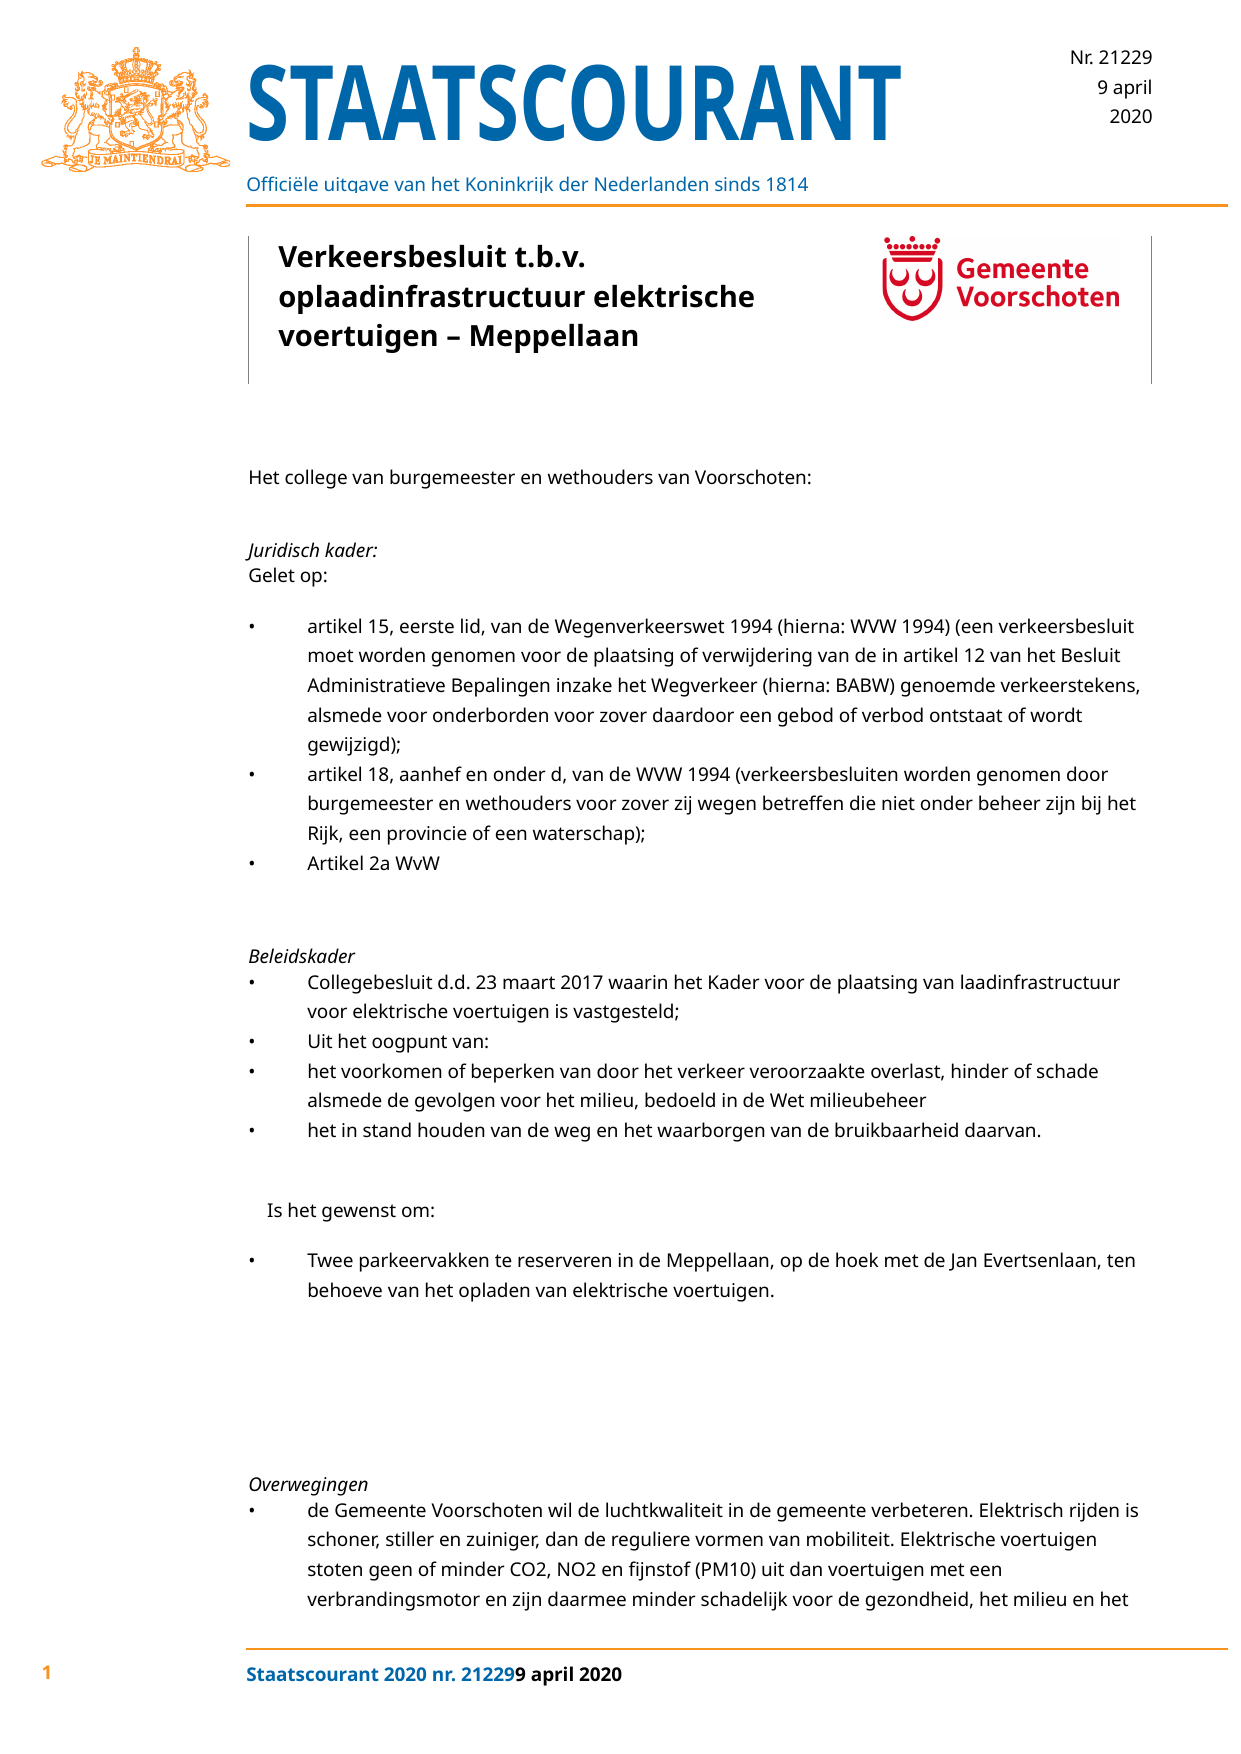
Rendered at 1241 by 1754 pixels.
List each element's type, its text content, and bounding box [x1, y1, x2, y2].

picture [41, 47, 231, 172]
text Overwegingen [248, 1471, 1152, 1497]
table_header Verkeersbesluit t.b.v. oplaadinfrastructuur elektrische voertuigen – Meppellaan [249, 236, 850, 384]
table_header [850, 236, 1151, 384]
list Artikel 2a WvW [248, 850, 1152, 876]
picture [882, 236, 1119, 321]
text Het college van burgemeester en wethouders van Voorschoten: [248, 464, 1152, 490]
list het voorkomen of beperken van door het verkeer veroorzaakte overlast, hinder of schade alsmede de gevolgen voor het milieu, bedoeld in de Wet milieubeheer [248, 1058, 1152, 1113]
list de Gemeente Voorschoten wil de luchtkwaliteit in de gemeente verbeteren. Elektrisch rijden is schoner, stiller en zuiniger, dan de reguliere vormen van mobiliteit. Elektrische voertuigen stoten geen of minder CO2, NO2 en fijnstof (PM10) uit dan voertuigen met een verbrandingsmotor en zijn daarmee minder schadelijk voor de gezondheid, het milieu en het [248, 1497, 1152, 1612]
text Is het gewenst om: [248, 1197, 1152, 1223]
list artikel 15, eerste lid, van de Wegenverkeerswet 1994 (hierna: WVW 1994) (een verkeersbesluit moet worden genomen voor de plaatsing of verwijdering van de in artikel 12 van het Besluit Administratieve Bepalingen inzake het Wegverkeer (hierna: BABW) genoemde verkeerstekens, alsmede voor onderborden voor zover daardoor een gebod of verbod ontstaat of wordt gewijzigd); [248, 613, 1152, 757]
text Gelet op: [248, 563, 1152, 588]
list Twee parkeervakken te reserveren in de Meppellaan, op de hoek met de Jan Evertsenlaan, ten behoeve van het opladen van elektrische voertuigen. [248, 1247, 1152, 1303]
list artikel 18, aanhef en onder d, van de WVW 1994 (verkeersbesluiten worden genomen door burgemeester en wethouders voor zover zij wegen betreffen die niet onder beheer zijn bij het Rijk, een provincie of een waterschap); [248, 761, 1152, 846]
text Juridisch kader: [248, 537, 1152, 563]
list Uit het oogpunt van: [248, 1028, 1152, 1054]
list het in stand houden van de weg en het waarborgen van de bruikbaarheid daarvan. [248, 1117, 1152, 1143]
list Collegebesluit d.d. 23 maart 2017 waarin het Kader voor de plaatsing van laadinfrastructuur voor elektrische voertuigen is vastgesteld; [248, 969, 1152, 1024]
text Beleidskader [248, 943, 1152, 969]
